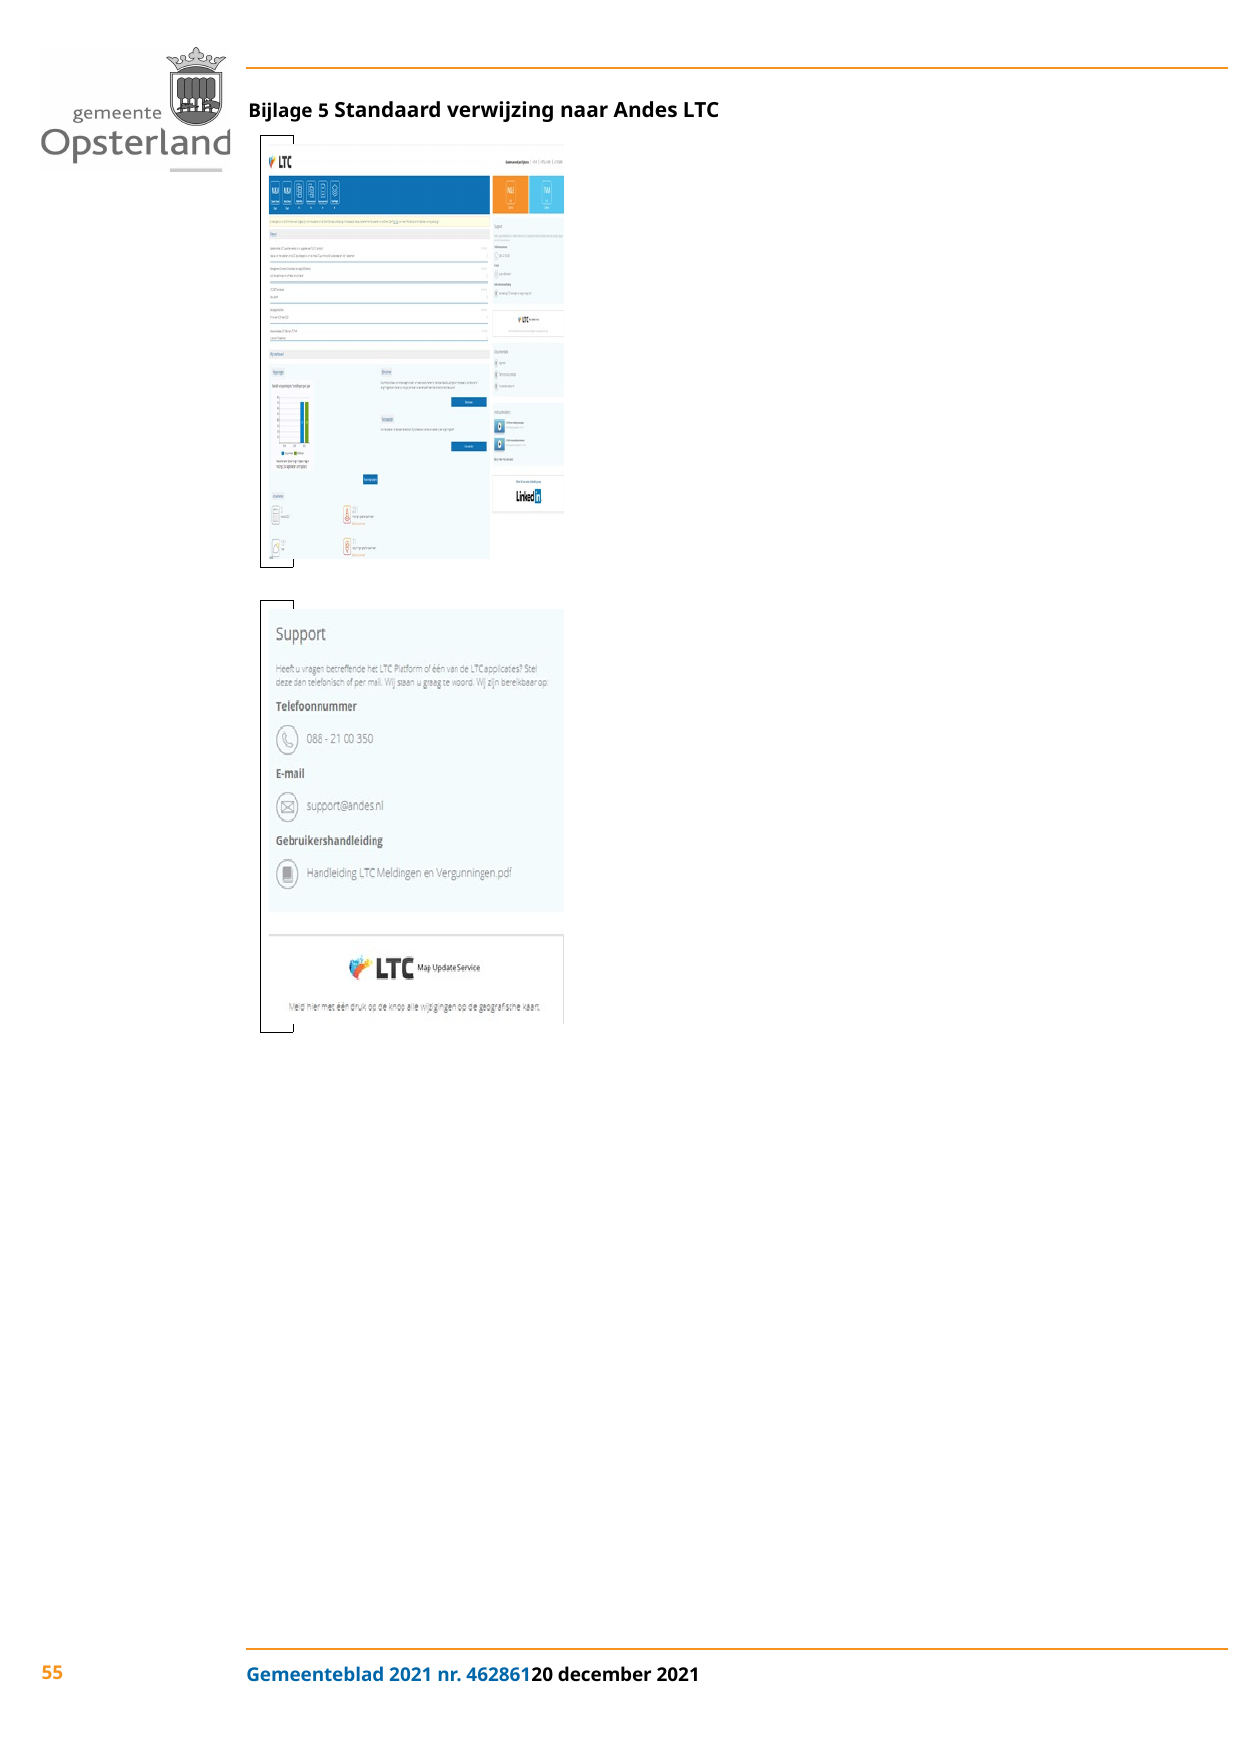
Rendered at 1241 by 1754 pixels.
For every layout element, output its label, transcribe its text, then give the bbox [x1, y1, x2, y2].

picture [268, 144, 565, 559]
picture [41, 47, 231, 172]
picture [268, 609, 565, 1024]
text Bijlage 5 Standaard verwijzing naar Andes LTC [248, 95, 1152, 123]
